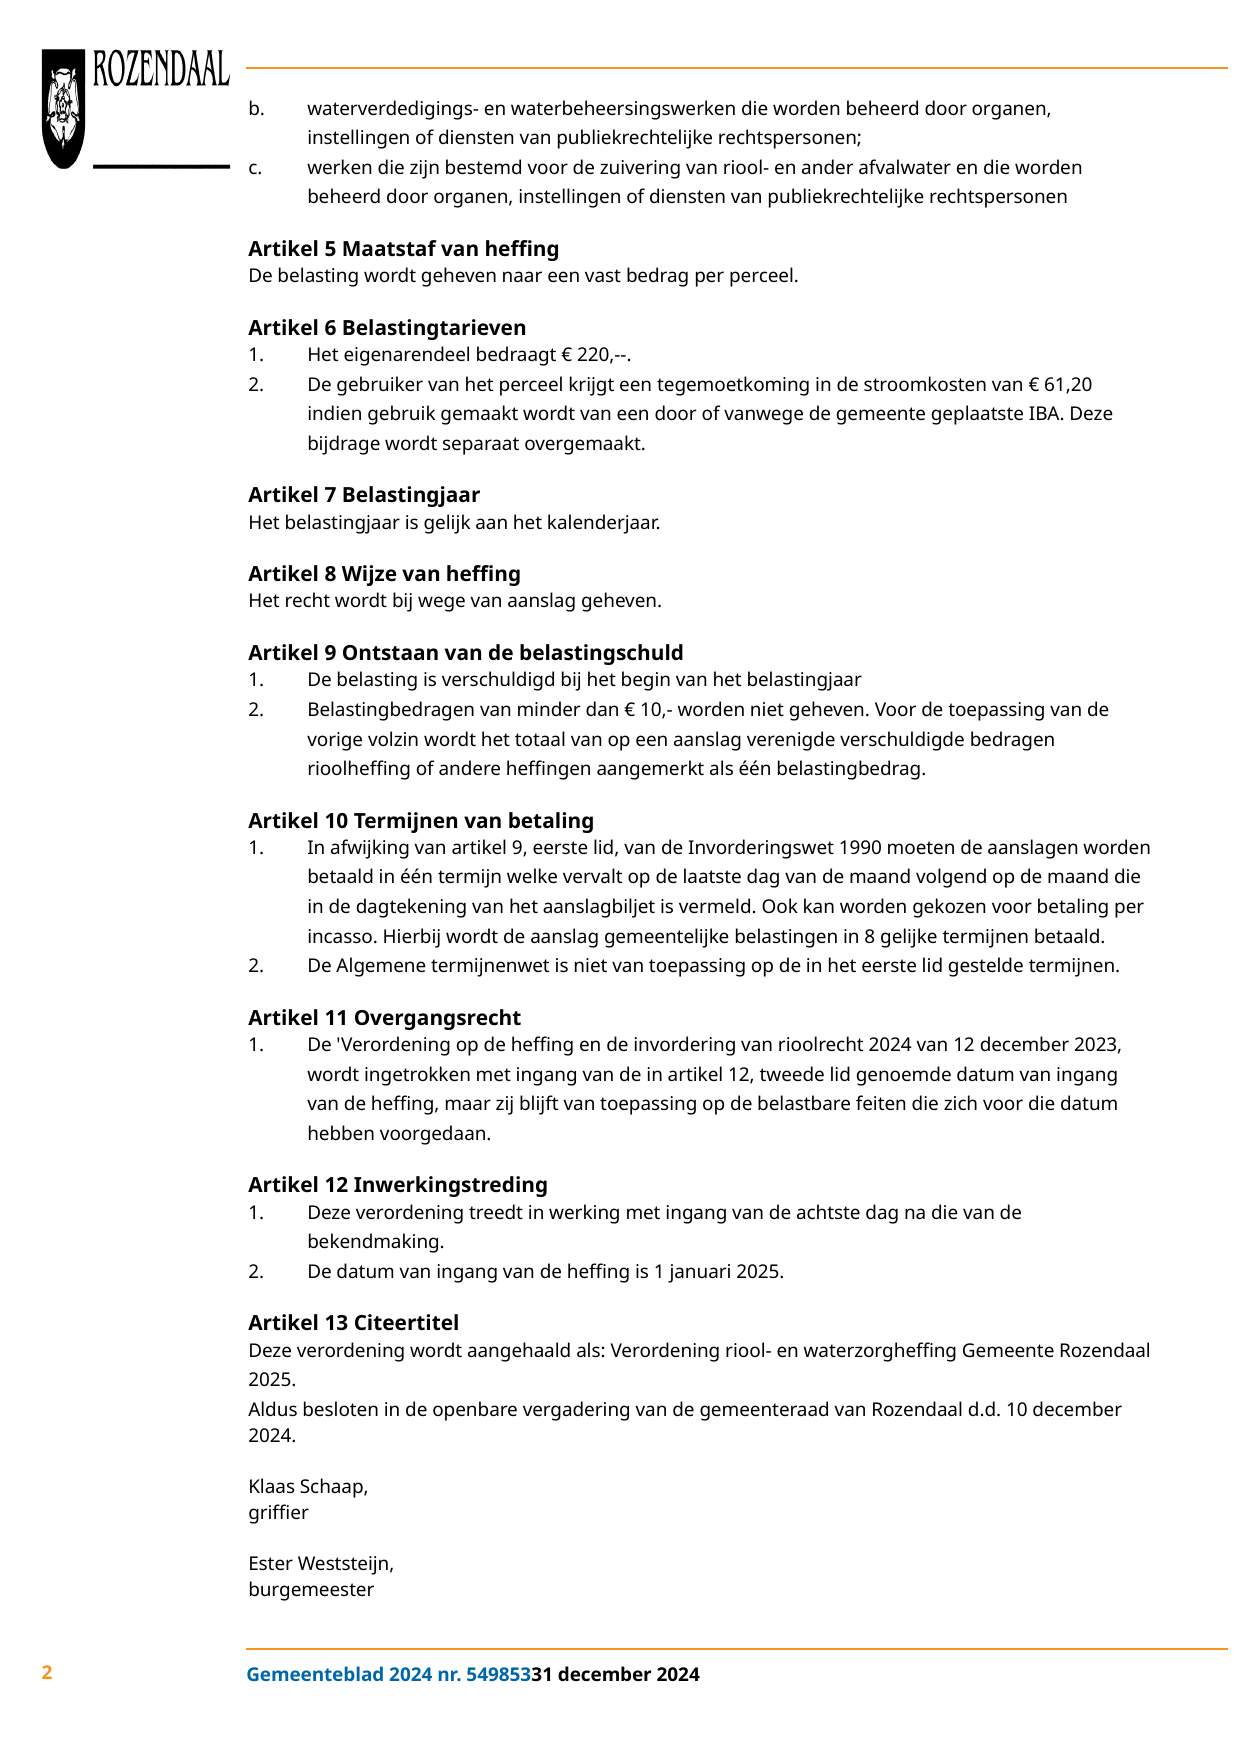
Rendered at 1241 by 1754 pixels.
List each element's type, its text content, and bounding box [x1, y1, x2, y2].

list De datum van ingang van de heffing is 1 januari 2025. [248, 1258, 1152, 1284]
list Deze verordening treedt in werking met ingang van de achtste dag na die van de bekendmaking. [248, 1199, 1152, 1254]
text Het belastingjaar is gelijk aan het kalenderjaar. [248, 509, 1152, 534]
text Ester Weststeijn, [248, 1551, 1152, 1576]
text De belasting wordt geheven naar een vast bedrag per perceel. [248, 262, 1152, 288]
text burgemeester [248, 1576, 1152, 1602]
text Artikel 10 Termijnen van betaling [248, 806, 1152, 834]
text Artikel 11 Overgangsrecht [248, 1003, 1152, 1031]
list De gebruiker van het perceel krijgt een tegemoetkoming in de stroomkosten van € 61,20 indien gebruik gemaakt wordt van een door of vanwege de gemeente geplaatste IBA. Deze bijdrage wordt separaat overgemaakt. [248, 371, 1152, 456]
text Het recht wordt bij wege van aanslag geheven. [248, 588, 1152, 613]
list In afwijking van artikel 9, eerste lid, van de Invorderingswet 1990 moeten de aanslagen worden betaald in één termijn welke vervalt op de laatste dag van de maand volgend op de maand die in de dagtekening van het aanslagbiljet is vermeld. Ook kan worden gekozen voor betaling per incasso. Hierbij wordt de aanslag gemeentelijke belastingen in 8 gelijke termijnen betaald. [248, 834, 1152, 949]
text griffier [248, 1499, 1152, 1525]
list De belasting is verschuldigd bij het begin van het belastingjaar [248, 667, 1152, 692]
list Belastingbedragen van minder dan € 10,- worden niet geheven. Voor de toepassing van de vorige volzin wordt het totaal van op een aanslag verenigde verschuldigde bedragen rioolheffing of andere heffingen aangemerkt als één belastingbedrag. [248, 696, 1152, 781]
picture [41, 47, 231, 172]
list werken die zijn bestemd voor de zuivering van riool- en ander afvalwater en die worden beheerd door organen, instellingen of diensten van publiekrechtelijke rechtspersonen [248, 154, 1152, 209]
text Artikel 8 Wijze van heffing [248, 559, 1152, 588]
list De Algemene termijnenwet is niet van toepassing op de in het eerste lid gestelde termijnen. [248, 952, 1152, 978]
text Artikel 6 Belastingtarieven [248, 313, 1152, 341]
text Aldus besloten in de openbare vergadering van de gemeenteraad van Rozendaal d.d. 10 december 2024. [248, 1396, 1152, 1448]
list waterverdedigings- en waterbeheersingswerken die worden beheerd door organen, instellingen of diensten van publiekrechtelijke rechtspersonen; [248, 95, 1152, 150]
text Klaas Schaap, [248, 1473, 1152, 1499]
text Artikel 5 Maatstaf van heffing [248, 234, 1152, 262]
text Artikel 9 Ontstaan van de belastingschuld [248, 638, 1152, 667]
text Deze verordening wordt aangehaald als: Verordening riool- en waterzorgheffing Gemeente Rozendaal 2025. [248, 1337, 1152, 1392]
text Artikel 7 Belastingjaar [248, 480, 1152, 509]
text Artikel 12 Inwerkingstreding [248, 1171, 1152, 1199]
list De 'Verordening op de heffing en de invordering van rioolrecht 2024 van 12 december 2023, wordt ingetrokken met ingang van de in artikel 12, tweede lid genoemde datum van ingang van de heffing, maar zij blijft van toepassing op de belastbare feiten die zich voor die datum hebben voorgedaan. [248, 1031, 1152, 1146]
text Artikel 13 Citeertitel [248, 1308, 1152, 1337]
list Het eigenarendeel bedraagt € 220,--. [248, 341, 1152, 367]
